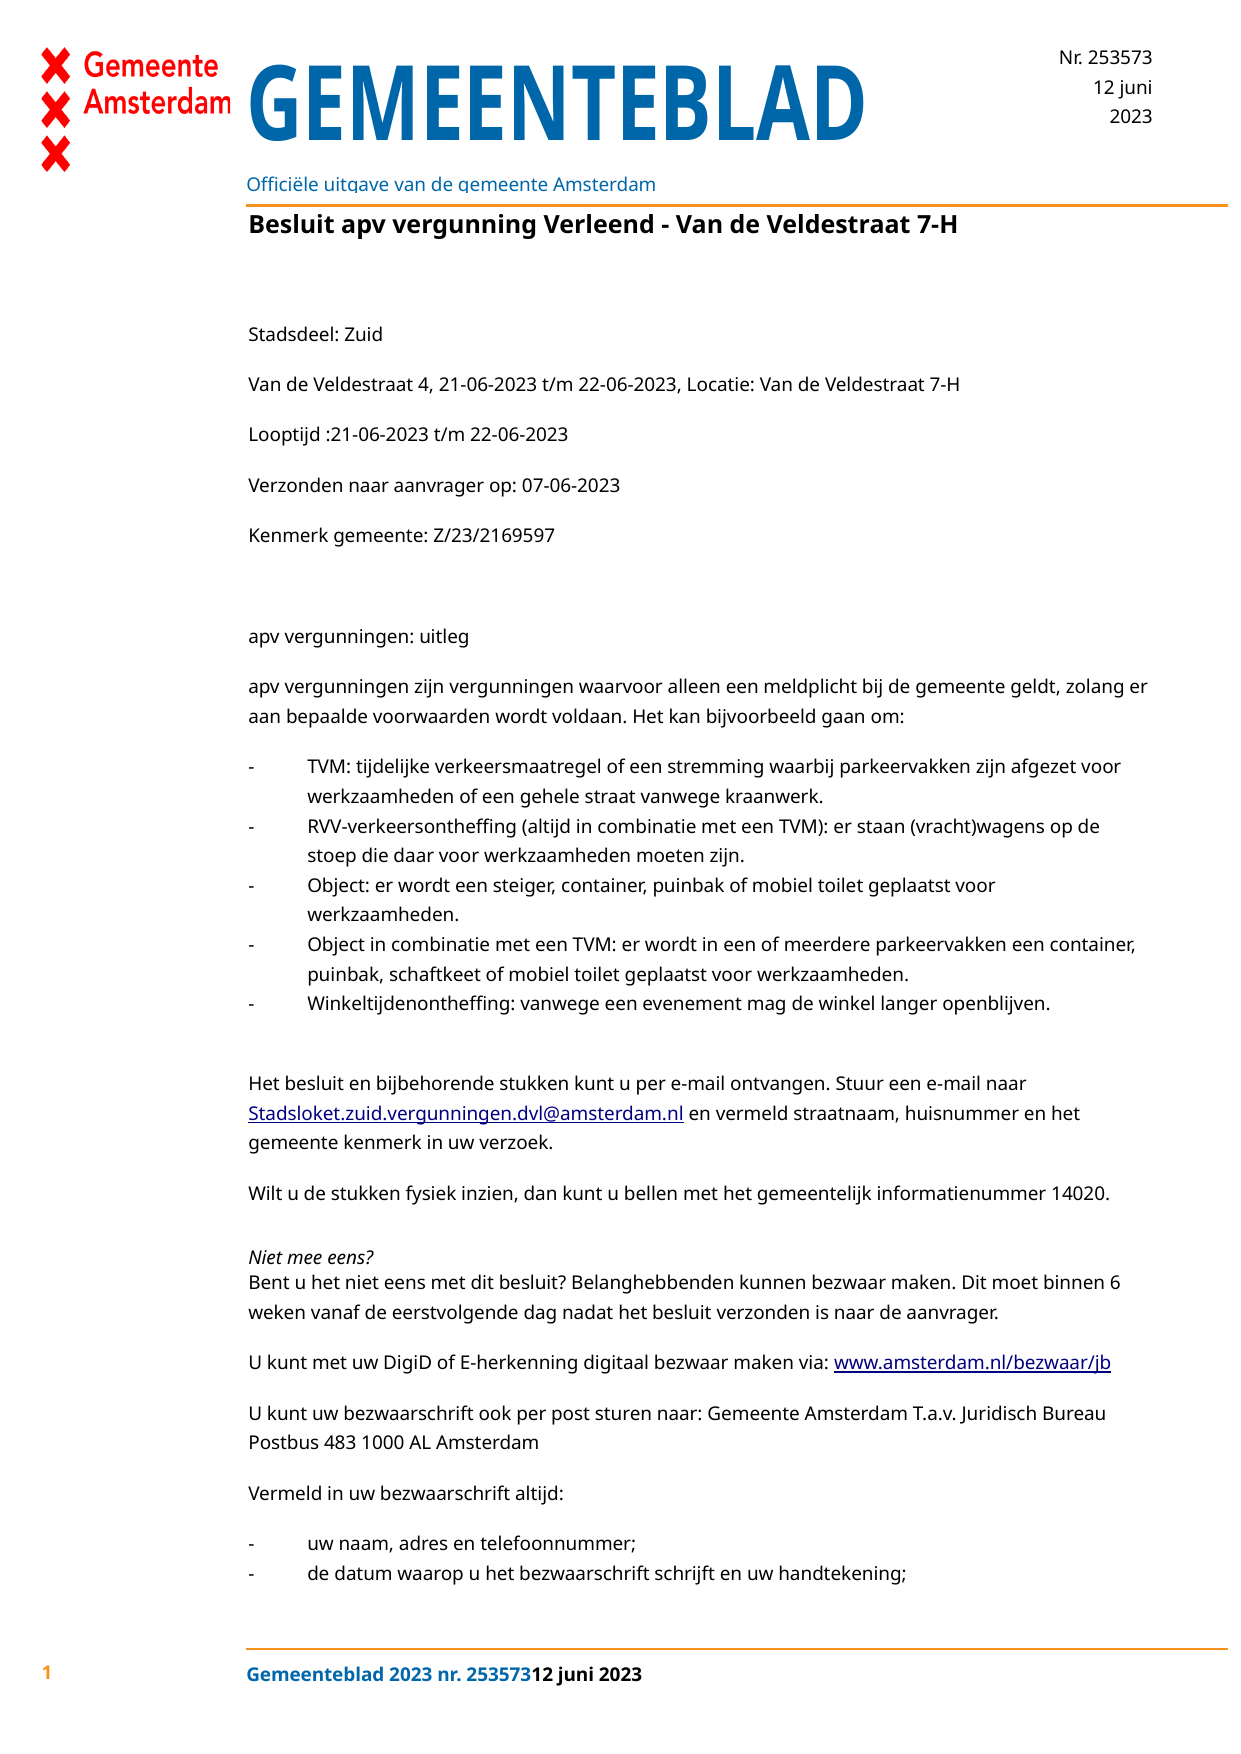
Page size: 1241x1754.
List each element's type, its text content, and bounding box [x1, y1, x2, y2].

list Object: er wordt een steiger, container, puinbak of mobiel toilet geplaatst voor werkzaamheden. [248, 872, 1152, 927]
list TVM: tijdelijke verkeersmaatregel of een stremming waarbij parkeervakken zijn afgezet voor werkzaamheden of een gehele straat vanwege kraanwerk. [248, 754, 1152, 809]
text Besluit apv vergunning Verleend - Van de Veldestraat 7-H [248, 207, 1152, 241]
list RVV-verkeersontheffing (altijd in combinatie met een TVM): er staan (vracht)wagens op de stoep die daar voor werkzaamheden moeten zijn. [248, 813, 1152, 868]
text Stadsdeel: Zuid [248, 321, 1152, 346]
text Bent u het niet eens met dit besluit? Belanghebbenden kunnen bezwaar maken. Dit moet binnen 6 weken vanaf de eerstvolgende dag nadat het besluit verzonden is naar de aanvrager. [248, 1269, 1152, 1325]
text Niet mee eens? [248, 1244, 1152, 1269]
text U kunt met uw DigiD of E-herkenning digitaal bezwaar maken via: www.amsterdam.nl/bezwaar/jb [248, 1349, 1152, 1375]
text Van de Veldestraat 4, 21-06-2023 t/m 22-06-2023, Locatie: Van de Veldestraat 7-H [248, 371, 1152, 397]
text apv vergunningen zijn vergunningen waarvoor alleen een meldplicht bij de gemeente geldt, zolang er aan bepaalde voorwaarden wordt voldaan. Het kan bijvoorbeeld gaan om: [248, 674, 1152, 729]
text Vermeld in uw bezwaarschrift altijd: [248, 1480, 1152, 1506]
text Looptijd :21-06-2023 t/m 22-06-2023 [248, 422, 1152, 447]
text Het besluit en bijbehorende stukken kunt u per e-mail ontvangen. Stuur een e-mail naar Stadsloket.zuid.vergunningen.dvl@amsterdam.nl en vermeld straatnaam, huisnummer en het gemeente kenmerk in uw verzoek. [248, 1070, 1152, 1155]
text apv vergunningen: uitleg [248, 623, 1152, 649]
text U kunt uw bezwaarschrift ook per post sturen naar: Gemeente Amsterdam T.a.v. Juridisch Bureau Postbus 483 1000 AL Amsterdam [248, 1400, 1152, 1455]
text Kenmerk gemeente: Z/23/2169597 [248, 522, 1152, 548]
picture [41, 47, 231, 172]
text Wilt u de stukken fysiek inzien, dan kunt u bellen met het gemeentelijk informatienummer 14020. [248, 1180, 1152, 1206]
text Verzonden naar aanvrager op: 07-06-2023 [248, 472, 1152, 498]
list de datum waarop u het bezwaarschrift schrijft en uw handtekening; [248, 1560, 1152, 1586]
list Winkeltijdenontheffing: vanwege een evenement mag de winkel langer openblijven. [248, 990, 1152, 1016]
list Object in combinatie met een TVM: er wordt in een of meerdere parkeervakken een container, puinbak, schaftkeet of mobiel toilet geplaatst voor werkzaamheden. [248, 931, 1152, 986]
list uw naam, adres en telefoonnummer; [248, 1530, 1152, 1556]
